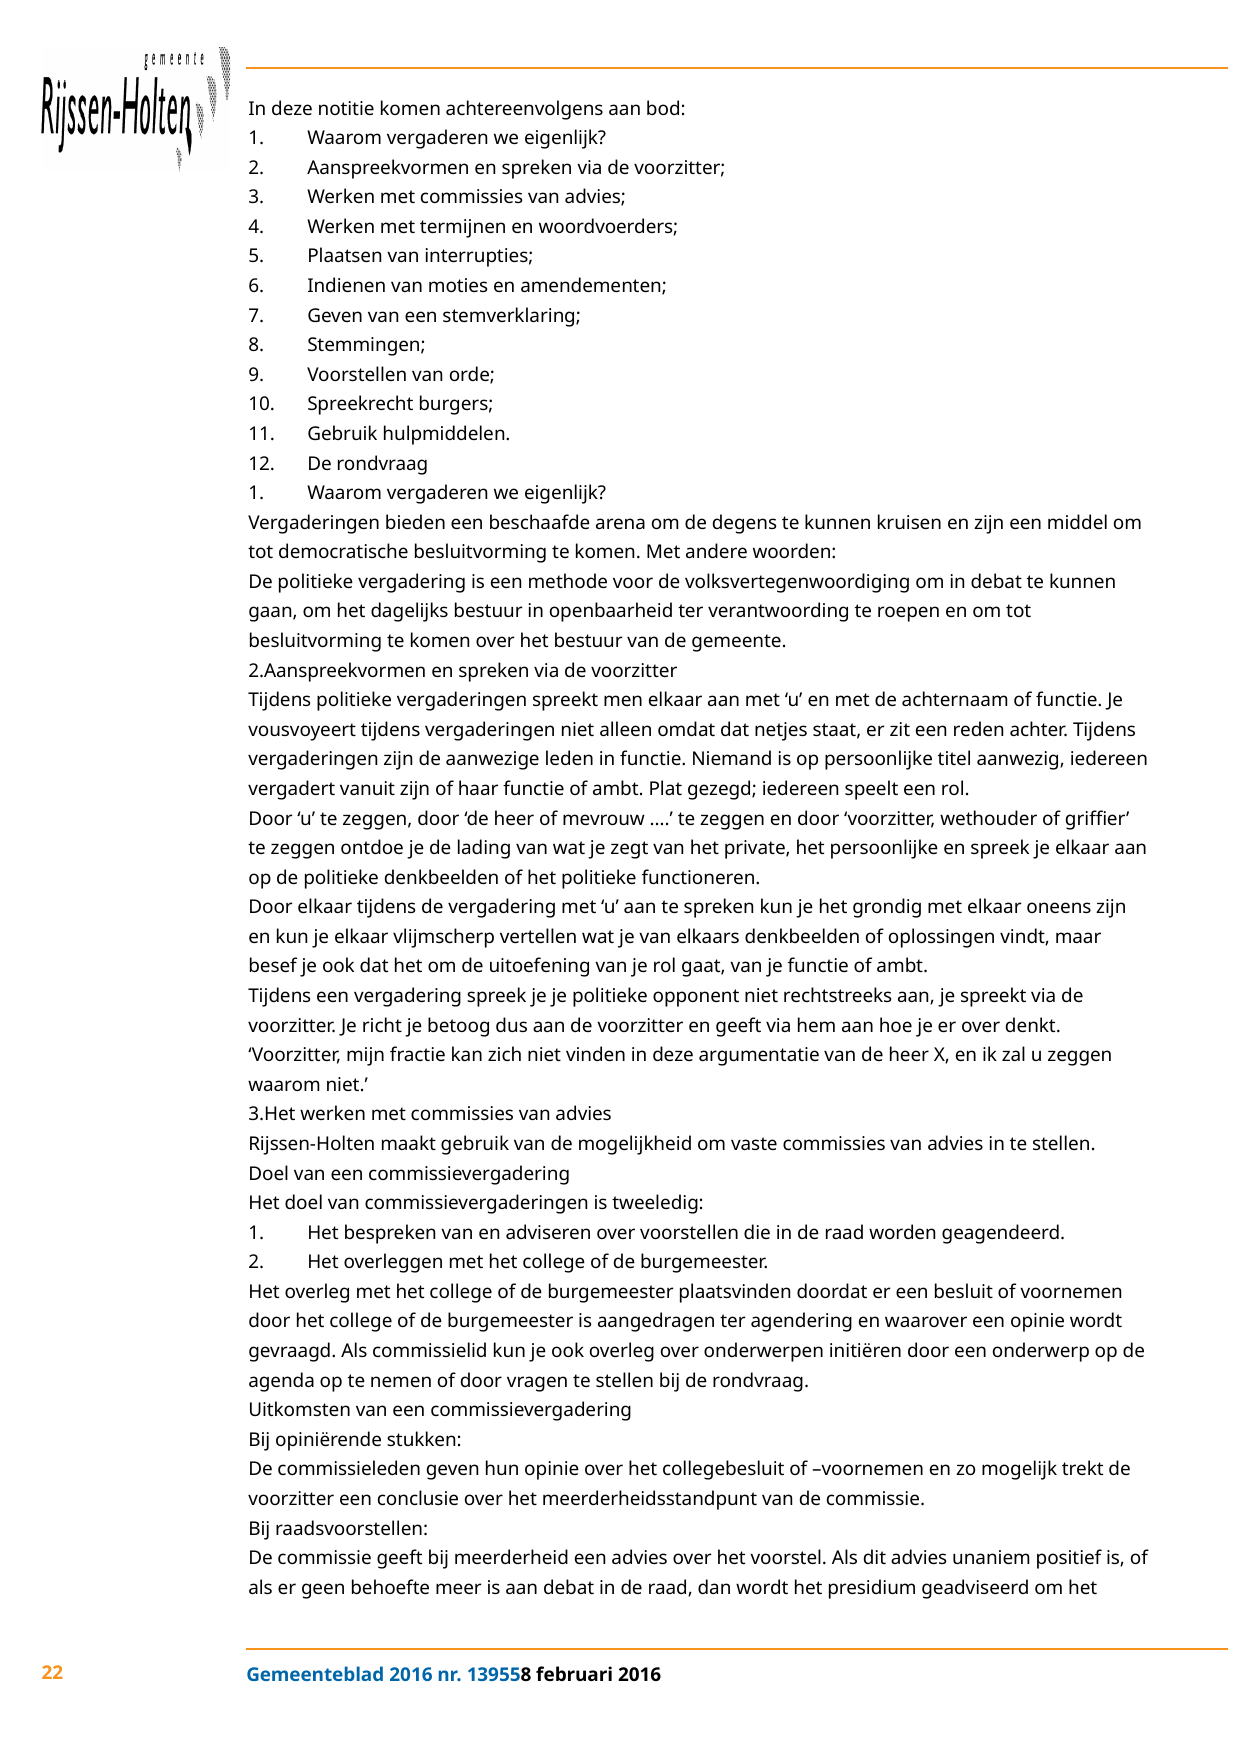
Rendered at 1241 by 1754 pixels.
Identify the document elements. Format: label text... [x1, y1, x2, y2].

text Uitkomsten van een commissievergadering [248, 1396, 1152, 1422]
text In deze notitie komen achtereenvolgens aan bod: [248, 95, 1152, 121]
text 3.Het werken met commissies van advies [248, 1101, 1152, 1126]
list Werken met commissies van advies; [248, 183, 1152, 209]
text Doel van een commissievergadering [248, 1160, 1152, 1186]
list Voorstellen van orde; [248, 361, 1152, 387]
list Gebruik hulpmiddelen. [248, 420, 1152, 446]
text Rijssen-Holten maakt gebruik van de mogelijkheid om vaste commissies van advies in te stellen. [248, 1130, 1152, 1156]
list Werken met termijnen en woordvoerders; [248, 213, 1152, 239]
list Spreekrecht burgers; [248, 391, 1152, 416]
text ‘Voorzitter, mijn fractie kan zich niet vinden in deze argumentatie van de heer X, en ik zal u zeggen waarom niet.’ [248, 1041, 1152, 1097]
text Door elkaar tijdens de vergadering met ‘u’ aan te spreken kun je het grondig met elkaar oneens zijn en kun je elkaar vlijmscherp vertellen wat je van elkaars denkbeelden of oplossingen vindt, maar besef je ook dat het om de uitoefening van je rol gaat, van je functie of ambt. [248, 893, 1152, 978]
text Tijdens politieke vergaderingen spreekt men elkaar aan met ‘u’ en met de achternaam of functie. Je vousvoyeert tijdens vergaderingen niet alleen omdat dat netjes staat, er zit een reden achter. Tijdens vergaderingen zijn de aanwezige leden in functie. Niemand is op persoonlijke titel aanwezig, iedereen vergadert vanuit zijn of haar functie of ambt. Plat gezegd; iedereen speelt een rol. [248, 686, 1152, 801]
text Vergaderingen bieden een beschaafde arena om de degens te kunnen kruisen en zijn een middel om tot democratische besluitvorming te komen. Met andere woorden: [248, 509, 1152, 564]
list Het overleggen met het college of de burgemeester. [248, 1248, 1152, 1274]
list Aanspreekvormen en spreken via de voorzitter; [248, 154, 1152, 180]
list Het bespreken van en adviseren over voorstellen die in de raad worden geagendeerd. [248, 1219, 1152, 1245]
picture [41, 47, 231, 172]
text Het overleg met het college of de burgemeester plaatsvinden doordat er een besluit of voornemen door het college of de burgemeester is aangedragen ter agendering en waarover een opinie wordt gevraagd. Als commissielid kun je ook overleg over onderwerpen initiëren door een onderwerp op de agenda op te nemen of door vragen te stellen bij de rondvraag. [248, 1278, 1152, 1393]
text De commissie geeft bij meerderheid een advies over het voorstel. Als dit advies unaniem positief is, of als er geen behoefte meer is aan debat in de raad, dan wordt het presidium geadviseerd om het [248, 1544, 1152, 1600]
list Indienen van moties en amendementen; [248, 272, 1152, 298]
text Bij raadsvoorstellen: [248, 1515, 1152, 1541]
list Stemmingen; [248, 331, 1152, 357]
text Het doel van commissievergaderingen is tweeledig: [248, 1189, 1152, 1215]
text Bij opiniërende stukken: [248, 1426, 1152, 1452]
list Waarom vergaderen we eigenlijk? [248, 479, 1152, 505]
list Geven van een stemverklaring; [248, 302, 1152, 328]
text De commissieleden geven hun opinie over het collegebesluit of –voornemen en zo mogelijk trekt de voorzitter een conclusie over het meerderheidsstandpunt van de commissie. [248, 1456, 1152, 1511]
list Waarom vergaderen we eigenlijk? [248, 124, 1152, 150]
text Tijdens een vergadering spreek je je politieke opponent niet rechtstreeks aan, je spreekt via de voorzitter. Je richt je betoog dus aan de voorzitter en geeft via hem aan hoe je er over denkt. [248, 982, 1152, 1038]
text Door ‘u’ te zeggen, door ‘de heer of mevrouw ….’ te zeggen en door ‘voorzitter, wethouder of griffier’ te zeggen ontdoe je de lading van wat je zegt van het private, het persoonlijke en spreek je elkaar aan op de politieke denkbeelden of het politieke functioneren. [248, 805, 1152, 890]
text 2.Aanspreekvormen en spreken via de voorzitter [248, 657, 1152, 683]
list Plaatsen van interrupties; [248, 243, 1152, 268]
text De politieke vergadering is een methode voor de volksvertegenwoordiging om in debat te kunnen gaan, om het dagelijks bestuur in openbaarheid ter verantwoording te roepen en om tot besluitvorming te komen over het bestuur van de gemeente. [248, 568, 1152, 653]
list De rondvraag [248, 450, 1152, 476]
